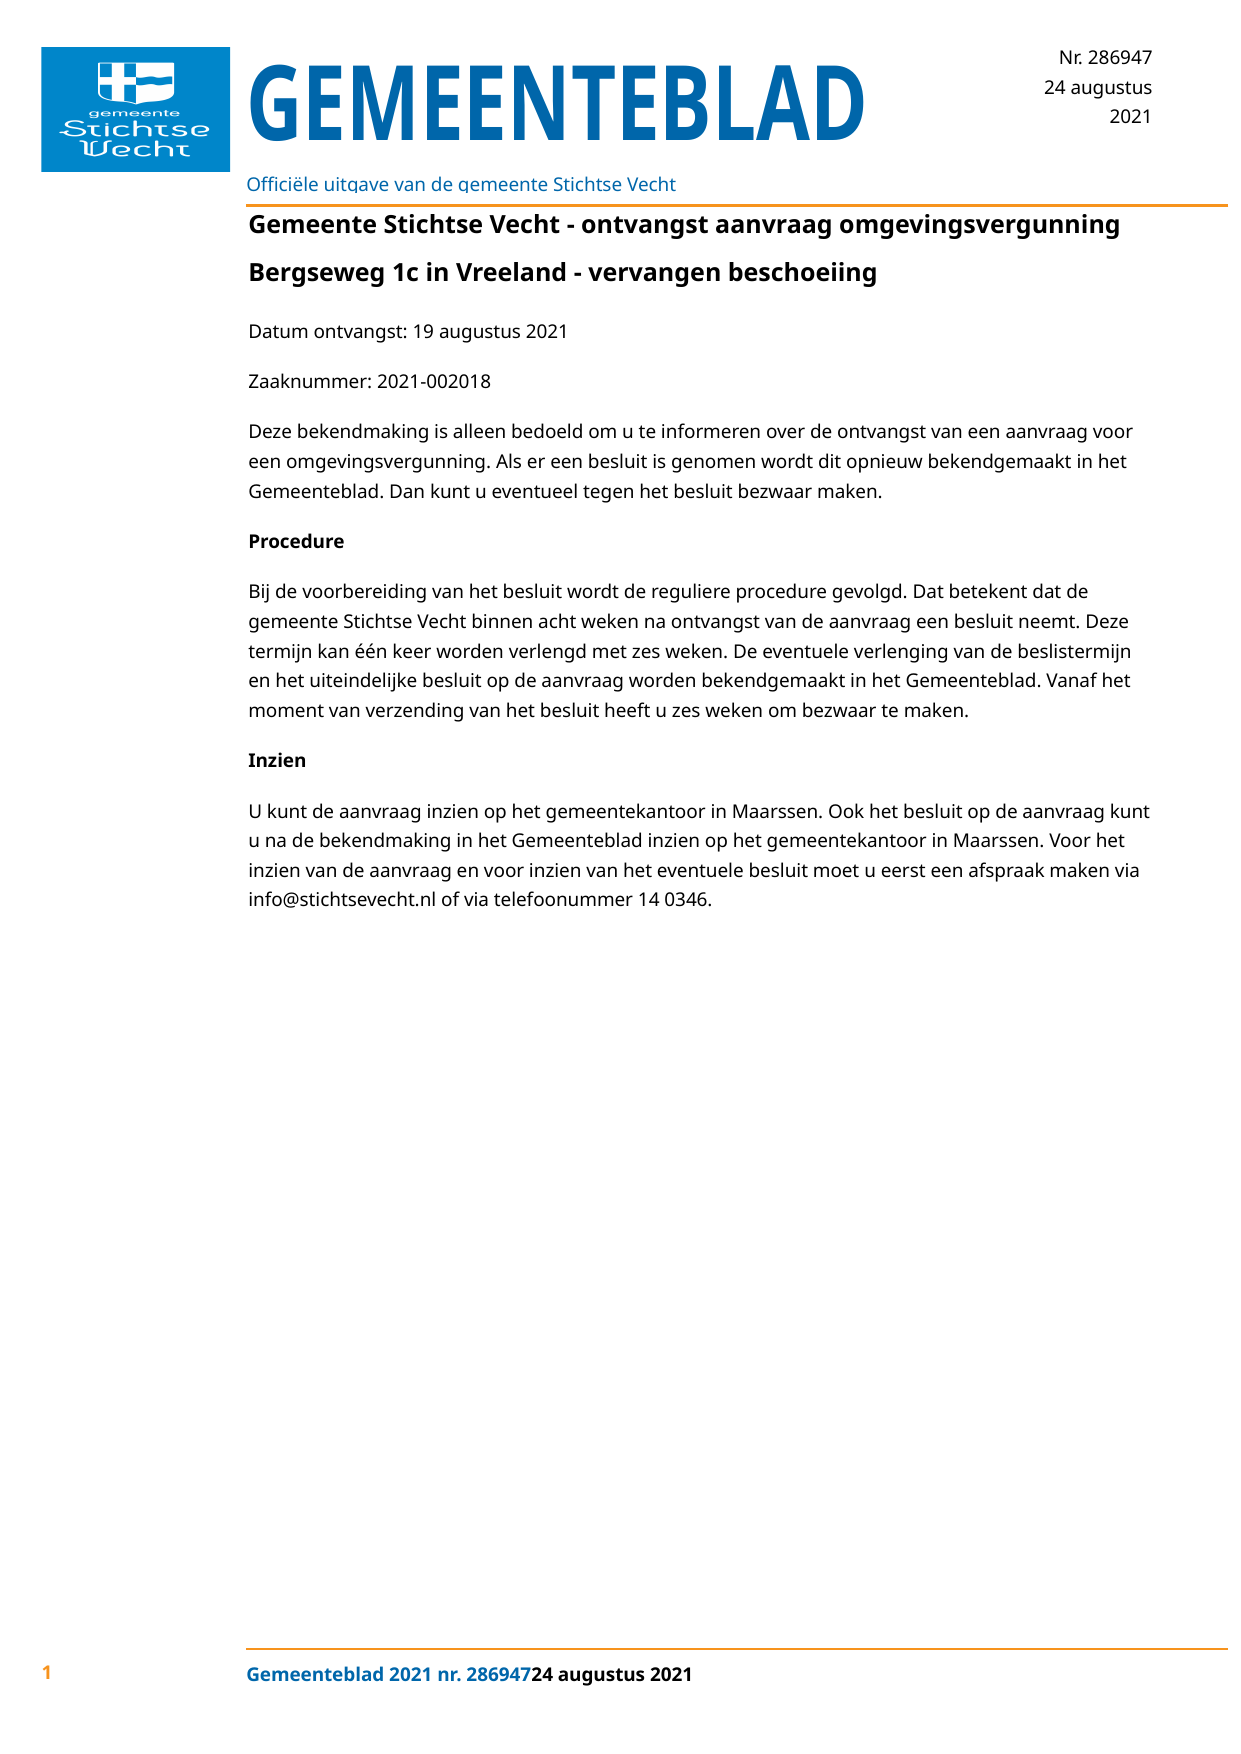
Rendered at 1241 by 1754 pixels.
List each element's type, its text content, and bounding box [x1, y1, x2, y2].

picture [99, 63, 135, 101]
text U kunt de aanvraag inzien op het gemeentekantoor in Maarssen. Ook het besluit op de aanvraag kunt u na de bekendmaking in het Gemeenteblad inzien op het gemeentekantoor in Maarssen. Voor het inzien van de aanvraag en voor inzien van het eventuele besluit moet u eerst een afspraak maken via info@stichtsevecht.nl of via telefoonummer 14 0346. [248, 798, 1152, 912]
picture [137, 63, 174, 103]
text Zaaknummer: 2021-002018 [248, 368, 1152, 394]
text Inzien [248, 747, 1152, 773]
text Gemeente Stichtse Vecht - ontvangst aanvraag omgevingsvergunning Bergseweg 1c in Vreeland - vervangen beschoeiing [248, 207, 1152, 288]
text Deze bekendmaking is alleen bedoeld om u te informeren over de ontvangst van een aanvraag voor een omgevingsvergunning. Als er een besluit is genomen wordt dit opnieuw bekendgemaakt in het Gemeenteblad. Dan kunt u eventueel tegen het besluit bezwaar maken. [248, 419, 1152, 504]
text Datum ontvangst: 19 augustus 2021 [248, 318, 1152, 344]
text Bij de voorbereiding van het besluit wordt de reguliere procedure gevolgd. Dat betekent dat de gemeente Stichtse Vecht binnen acht weken na ontvangst van de aanvraag een besluit neemt. Deze termijn kan één keer worden verlengd met zes weken. De eventuele verlenging van de beslistermijn en het uiteindelijke besluit op de aanvraag worden bekendgemaakt in het Gemeenteblad. Vanaf het moment van verzending van het besluit heeft u zes weken om bezwaar te maken. [248, 579, 1152, 723]
text Procedure [248, 528, 1152, 554]
